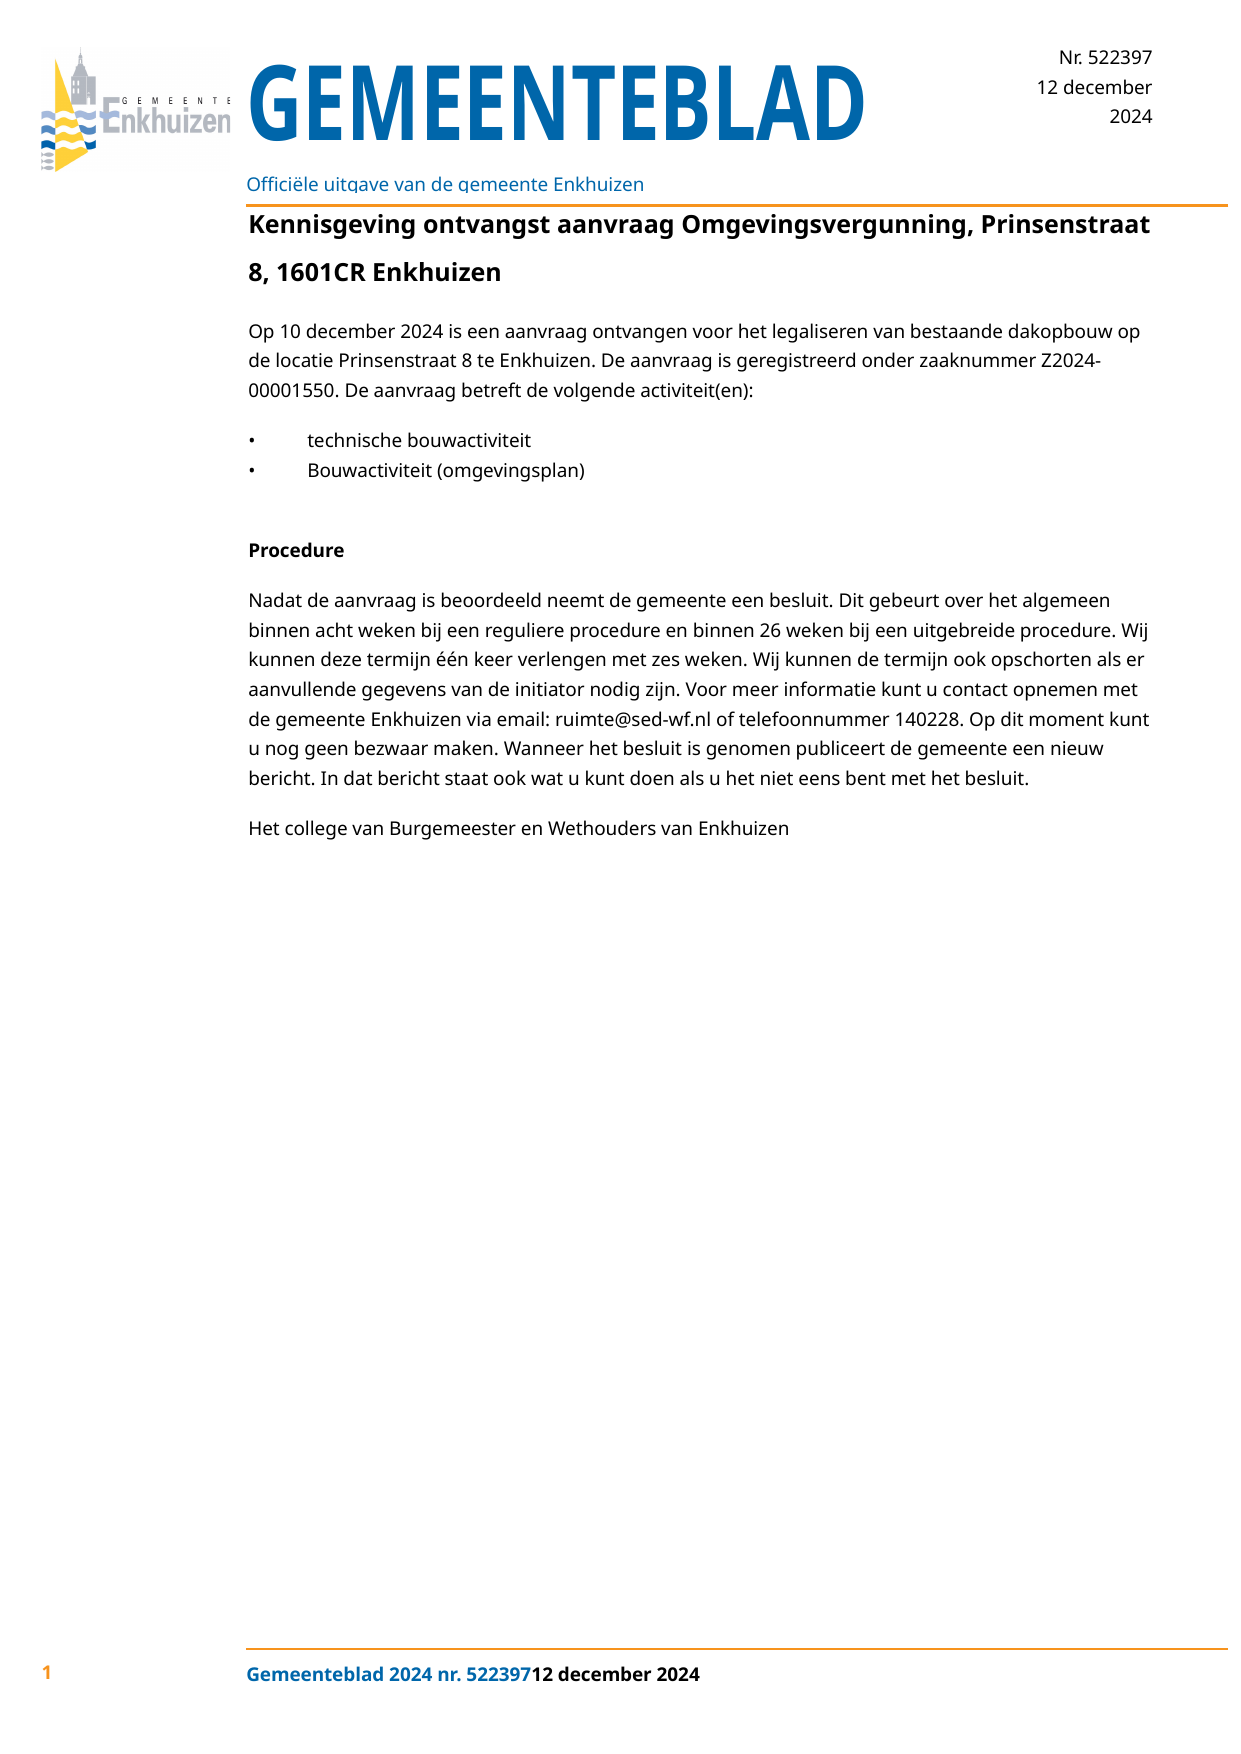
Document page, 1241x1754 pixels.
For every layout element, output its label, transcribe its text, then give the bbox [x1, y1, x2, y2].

text Nadat de aanvraag is beoordeeld neemt de gemeente een besluit. Dit gebeurt over het algemeen binnen acht weken bij een reguliere procedure en binnen 26 weken bij een uitgebreide procedure. Wij kunnen deze termijn één keer verlengen met zes weken. Wij kunnen de termijn ook opschorten als er aanvullende gegevens van de initiator nodig zijn. Voor meer informatie kunt u contact opnemen met de gemeente Enkhuizen via email: ruimte@sed-wf.nl of telefoonnummer 140228. Op dit moment kunt u nog geen bezwaar maken. Wanneer het besluit is genomen publiceert de gemeente een nieuw bericht. In dat bericht staat ook wat u kunt doen als u het niet eens bent met het besluit. [248, 587, 1152, 791]
picture [41, 47, 231, 172]
list technische bouwactiviteit [248, 427, 1152, 453]
text Procedure [248, 537, 1152, 563]
text Op 10 december 2024 is een aanvraag ontvangen voor het legaliseren van bestaande dakopbouw op de locatie Prinsenstraat 8 te Enkhuizen. De aanvraag is geregistreerd onder zaaknummer Z2024-00001550. De aanvraag betreft de volgende activiteit(en): [248, 318, 1152, 403]
list Bouwactiviteit (omgevingsplan) [248, 457, 1152, 483]
text Het college van Burgemeester en Wethouders van Enkhuizen [248, 815, 1152, 841]
text Kennisgeving ontvangst aanvraag Omgevingsvergunning, Prinsenstraat 8, 1601CR Enkhuizen [248, 207, 1152, 288]
